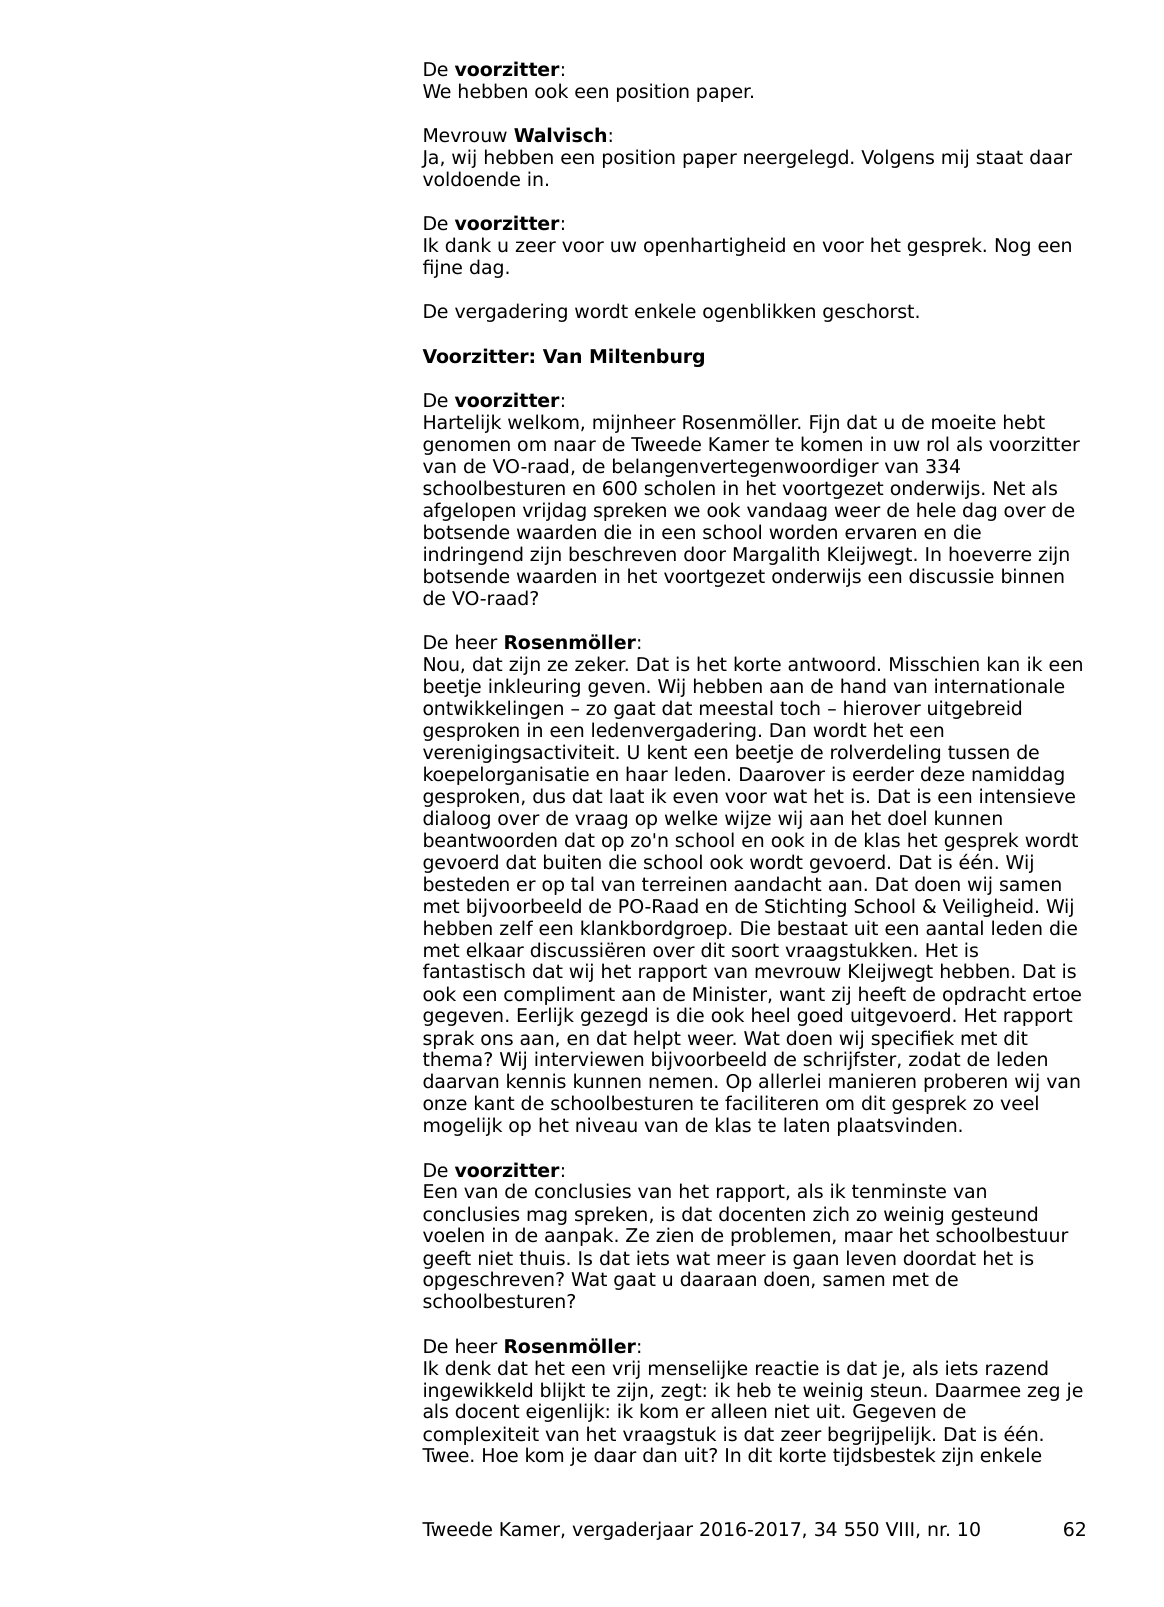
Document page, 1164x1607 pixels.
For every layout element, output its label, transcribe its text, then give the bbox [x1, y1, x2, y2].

text Ik dank u zeer voor uw openhartigheid en voor het gesprek. Nog een fijne dag. [422, 235, 1087, 279]
text Nou, dat zijn ze zeker. Dat is het korte antwoord. Misschien kan ik een beetje inkleuring geven. Wij hebben aan de hand van internationale ontwikkelingen – zo gaat dat meestal toch – hierover uitgebreid gesproken in een ledenvergadering. Dan wordt het een verenigingsactiviteit. U kent een beetje de rolverdeling tussen de koepelorganisatie en haar leden. Daarover is eerder deze namiddag gesproken, dus dat laat ik even voor wat het is. Dat is een intensieve dialoog over de vraag op welke wijze wij aan het doel kunnen beantwoorden dat op zo'n school en ook in de klas het gesprek wordt gevoerd dat buiten die school ook wordt gevoerd. Dat is één. Wij besteden er op tal van terreinen aandacht aan. Dat doen wij samen met bijvoorbeeld de PO-Raad en de Stichting School & Veiligheid. Wij hebben zelf een klankbordgroep. Die bestaat uit een aantal leden die met elkaar discussiëren over dit soort vraagstukken. Het is fantastisch dat wij het rapport van mevrouw Kleijwegt hebben. Dat is ook een compliment aan de Minister, want zij heeft de opdracht ertoe gegeven. Eerlijk gezegd is die ook heel goed uitgevoerd. Het rapport sprak ons aan, en dat helpt weer. Wat doen wij specifiek met dit thema? Wij interviewen bijvoorbeeld de schrijfster, zodat de leden daarvan kennis kunnen nemen. Op allerlei manieren proberen wij van onze kant de schoolbesturen te faciliteren om dit gesprek zo veel mogelijk op het niveau van de klas te laten plaatsvinden. [422, 654, 1087, 1137]
text De heer Rosenmöller: [422, 632, 1087, 654]
text Een van de conclusies van het rapport, als ik tenminste van conclusies mag spreken, is dat docenten zich zo weinig gesteund voelen in de aanpak. Ze zien de problemen, maar het schoolbestuur geeft niet thuis. Is dat iets wat meer is gaan leven doordat het is opgeschreven? Wat gaat u daaraan doen, samen met de schoolbesturen? [422, 1181, 1087, 1313]
text We hebben ook een position paper. [422, 81, 1087, 103]
text De vergadering wordt enkele ogenblikken geschorst. [422, 301, 1087, 323]
subtitle Voorzitter: Van Miltenburg [422, 346, 1087, 368]
text De heer Rosenmöller: [422, 1336, 1087, 1357]
text Ja, wij hebben een position paper neergelegd. Volgens mij staat daar voldoende in. [422, 147, 1087, 191]
text Mevrouw Walvisch: [422, 125, 1087, 147]
text Ik denk dat het een vrij menselijke reactie is dat je, als iets razend ingewikkeld blijkt te zijn, zegt: ik heb te weinig steun. Daarmee zeg je als docent eigenlijk: ik kom er alleen niet uit. Gegeven de complexiteit van het vraagstuk is dat zeer begrijpelijk. Dat is één. Twee. Hoe kom je daar dan uit? In dit korte tijdsbestek zijn enkele [422, 1357, 1087, 1467]
text De voorzitter: [422, 59, 1087, 81]
text Hartelijk welkom, mijnheer Rosenmöller. Fijn dat u de moeite hebt genomen om naar de Tweede Kamer te komen in uw rol als voorzitter van de VO-raad, de belangenvertegenwoordiger van 334 schoolbesturen en 600 scholen in het voortgezet onderwijs. Net als afgelopen vrijdag spreken we ook vandaag weer de hele dag over de botsende waarden die in een school worden ervaren en die indringend zijn beschreven door Margalith Kleijwegt. In hoeverre zijn botsende waarden in het voortgezet onderwijs een discussie binnen de VO-raad? [422, 412, 1087, 609]
text De voorzitter: [422, 1159, 1087, 1181]
text De voorzitter: [422, 390, 1087, 412]
text De voorzitter: [422, 213, 1087, 235]
